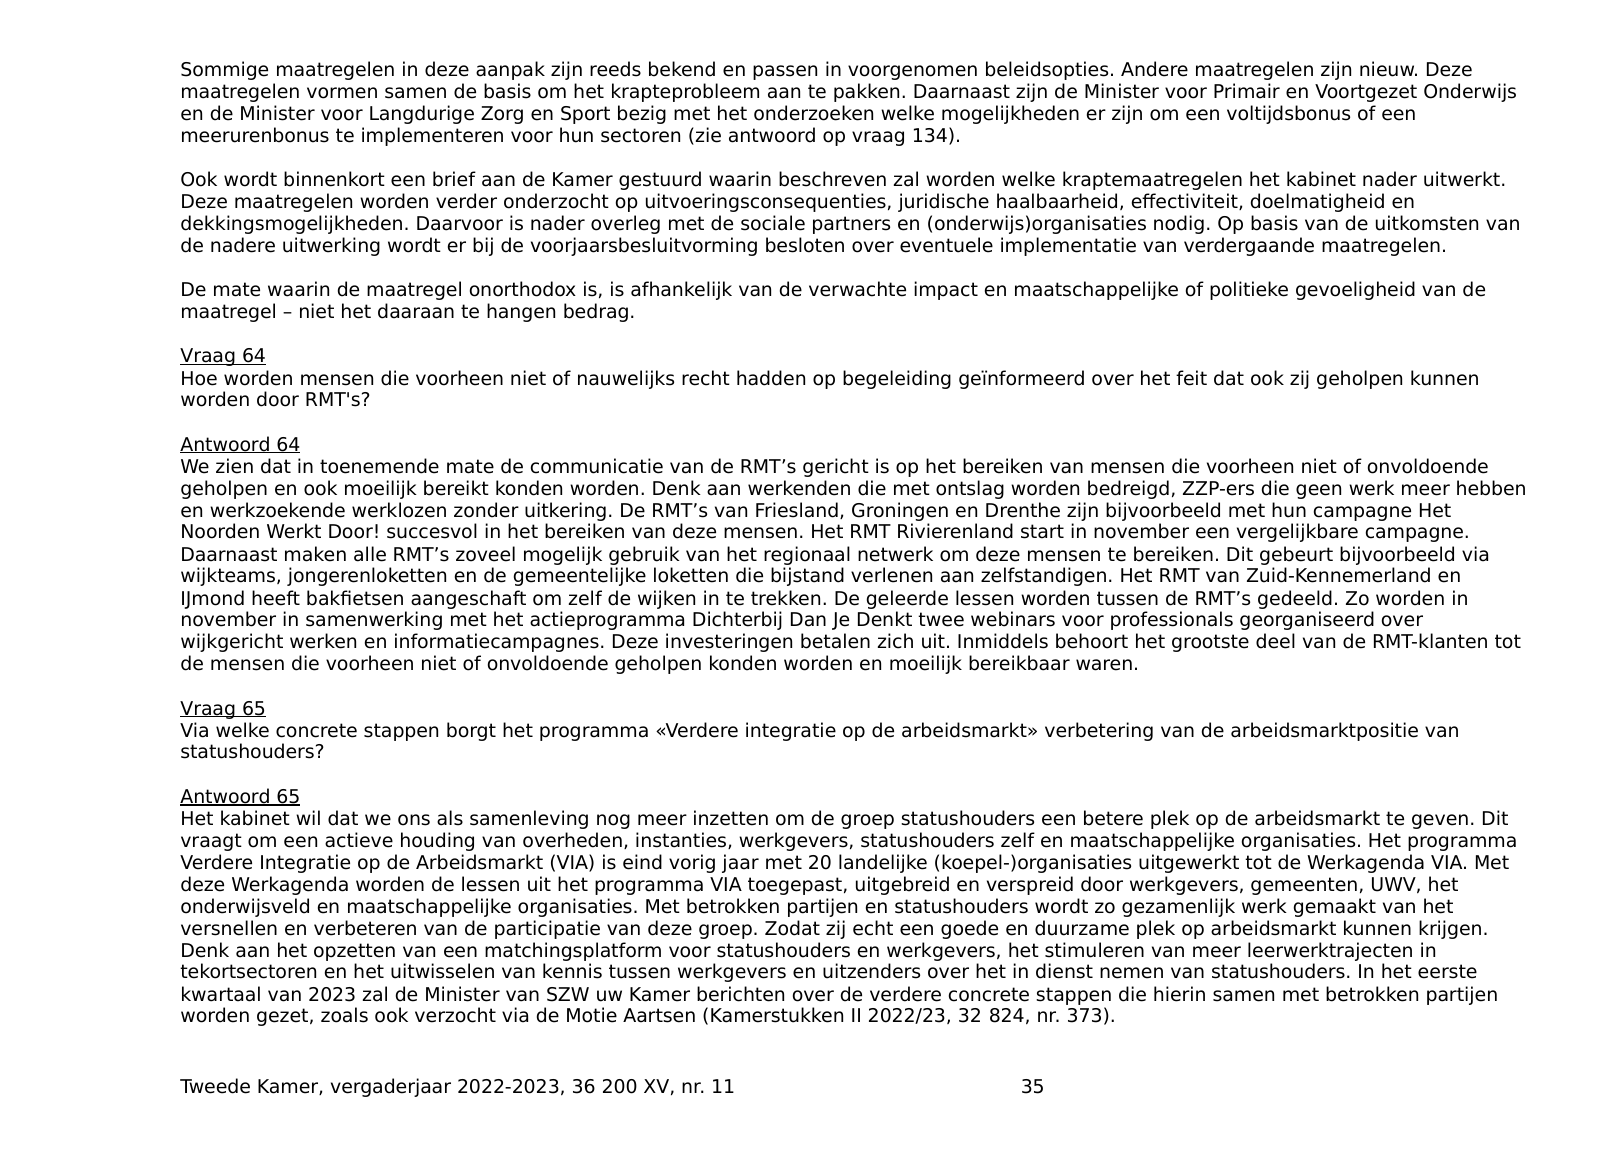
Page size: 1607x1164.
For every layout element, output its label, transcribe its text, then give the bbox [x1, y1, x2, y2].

text Hoe worden mensen die voorheen niet of nauwelijks recht hadden op begeleiding geïnformeerd over het feit dat ook zij geholpen kunnen worden door RMT's? [180, 367, 1529, 411]
subtitle Antwoord 64 [180, 433, 1529, 456]
text Het kabinet wil dat we ons als samenleving nog meer inzetten om de groep statushouders een betere plek op de arbeidsmarkt te geven. Dit vraagt om een actieve houding van overheden, instanties, werkgevers, statushouders zelf en maatschappelijke organisaties. Het programma Verdere Integratie op de Arbeidsmarkt (VIA) is eind vorig jaar met 20 landelijke (koepel-)organisaties uitgewerkt tot de Werkagenda VIA. Met deze Werkagenda worden de lessen uit het programma VIA toegepast, uitgebreid en verspreid door werkgevers, gemeenten, UWV, het onderwijsveld en maatschappelijke organisaties. Met betrokken partijen en statushouders wordt zo gezamenlijk werk gemaakt van het versnellen en verbeteren van de participatie van deze groep. Zodat zij echt een goede en duurzame plek op arbeidsmarkt kunnen krijgen. Denk aan het opzetten van een matchingsplatform voor statushouders en werkgevers, het stimuleren van meer leerwerktrajecten in tekortsectoren en het uitwisselen van kennis tussen werkgevers en uitzenders over het in dienst nemen van statushouders. In het eerste kwartaal van 2023 zal de Minister van SZW uw Kamer berichten over de verdere concrete stappen die hierin samen met betrokken partijen worden gezet, zoals ook verzocht via de Motie Aartsen (Kamerstukken II 2022/23, 32 824, nr. 373). [180, 808, 1529, 1027]
subtitle Antwoord 65 [180, 786, 1529, 808]
text Via welke concrete stappen borgt het programma «Verdere integratie op de arbeidsmarkt» verbetering van de arbeidsmarktpositie van statushouders? [180, 719, 1529, 763]
text De mate waarin de maatregel onorthodox is, is afhankelijk van de verwachte impact en maatschappelijke of politieke gevoeligheid van de maatregel – niet het daaraan te hangen bedrag. [180, 279, 1529, 323]
subtitle Vraag 65 [180, 697, 1529, 719]
text We zien dat in toenemende mate de communicatie van de RMT’s gericht is op het bereiken van mensen die voorheen niet of onvoldoende geholpen en ook moeilijk bereikt konden worden. Denk aan werkenden die met ontslag worden bedreigd, ZZP-ers die geen werk meer hebben en werkzoekende werklozen zonder uitkering. De RMT’s van Friesland, Groningen en Drenthe zijn bijvoorbeeld met hun campagne Het Noorden Werkt Door! succesvol in het bereiken van deze mensen. Het RMT Rivierenland start in november een vergelijkbare campagne. Daarnaast maken alle RMT’s zoveel mogelijk gebruik van het regionaal netwerk om deze mensen te bereiken. Dit gebeurt bijvoorbeeld via wijkteams, jongerenloketten en de gemeentelijke loketten die bijstand verlenen aan zelfstandigen. Het RMT van Zuid-Kennemerland en IJmond heeft bakfietsen aangeschaft om zelf de wijken in te trekken. De geleerde lessen worden tussen de RMT’s gedeeld. Zo worden in november in samenwerking met het actieprogramma Dichterbij Dan Je Denkt twee webinars voor professionals georganiseerd over wijkgericht werken en informatiecampagnes. Deze investeringen betalen zich uit. Inmiddels behoort het grootste deel van de RMT-klanten tot de mensen die voorheen niet of onvoldoende geholpen konden worden en moeilijk bereikbaar waren. [180, 456, 1529, 675]
subtitle Vraag 64 [180, 345, 1529, 367]
text Ook wordt binnenkort een brief aan de Kamer gestuurd waarin beschreven zal worden welke kraptemaatregelen het kabinet nader uitwerkt. Deze maatregelen worden verder onderzocht op uitvoeringsconsequenties, juridische haalbaarheid, effectiviteit, doelmatigheid en dekkingsmogelijkheden. Daarvoor is nader overleg met de sociale partners en (onderwijs)organisaties nodig. Op basis van de uitkomsten van de nadere uitwerking wordt er bij de voorjaarsbesluitvorming besloten over eventuele implementatie van verdergaande maatregelen. [180, 169, 1529, 257]
text Sommige maatregelen in deze aanpak zijn reeds bekend en passen in voorgenomen beleidsopties. Andere maatregelen zijn nieuw. Deze maatregelen vormen samen de basis om het krapteprobleem aan te pakken. Daarnaast zijn de Minister voor Primair en Voortgezet Onderwijs en de Minister voor Langdurige Zorg en Sport bezig met het onderzoeken welke mogelijkheden er zijn om een voltijdsbonus of een meerurenbonus te implementeren voor hun sectoren (zie antwoord op vraag 134). [180, 59, 1529, 147]
